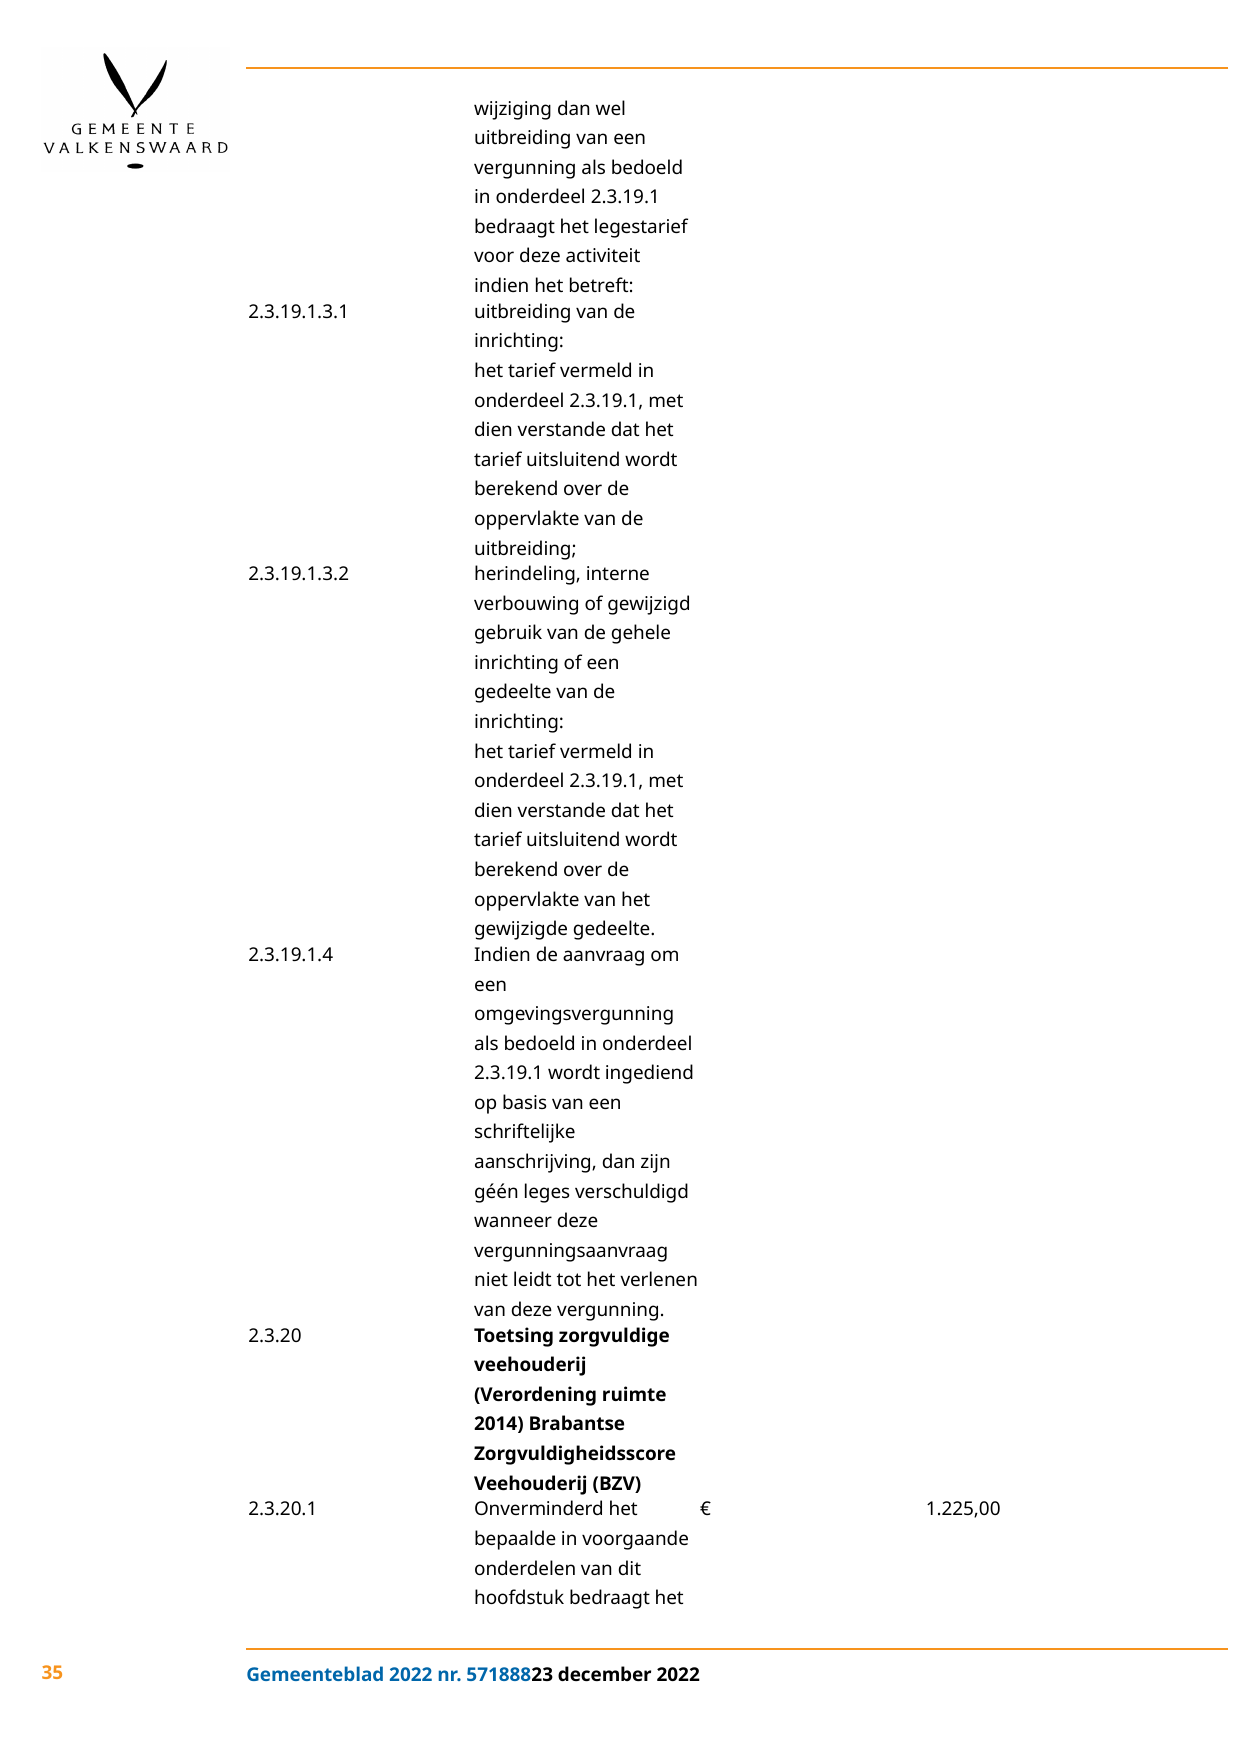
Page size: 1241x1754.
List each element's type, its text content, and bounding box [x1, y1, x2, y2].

table_cell Indien de aanvraag om een omgevingsvergunning als bedoeld in onderdeel 2.3.19.1 wordt ingediend op basis van een schriftelijke aanschrijving, dan zijn géén leges verschuldigd wanneer deze vergunningsaanvraag niet leidt tot het verlenen van deze vergunning. [474, 941, 700, 1322]
table_cell [700, 298, 926, 560]
table_cell wijziging dan wel uitbreiding van een vergunning als bedoeld in onderdeel 2.3.19.1 bedraagt het legestarief voor deze activiteit indien het betreft: [474, 95, 700, 298]
table_cell Toetsing zorgvuldige veehouderij (Verordening ruimte 2014) Brabantse Zorgvuldigheidsscore Veehouderij (BZV) [474, 1322, 700, 1496]
table_cell 2.3.19.1.4 [248, 941, 474, 1322]
table_cell 2.3.19.1.3.1 [248, 298, 474, 560]
table_cell 2.3.20 [248, 1322, 474, 1496]
table_cell Onverminderd het bepaalde in voorgaande onderdelen van dit hoofdstuk bedraagt het [474, 1496, 700, 1610]
table_cell [926, 941, 1152, 1322]
table_cell uitbreiding van de inrichting: het tarief vermeld in onderdeel 2.3.19.1, met dien verstande dat het tarief uitsluitend wordt berekend over de oppervlakte van de uitbreiding; [474, 298, 700, 560]
table_cell € [700, 1496, 926, 1610]
table_cell [248, 95, 474, 298]
table_cell [700, 560, 926, 941]
table_cell [926, 95, 1152, 298]
table_cell [700, 1322, 926, 1496]
table_cell 2.3.19.1.3.2 [248, 560, 474, 941]
table_cell 1.225,00 [926, 1496, 1152, 1610]
table_cell [700, 941, 926, 1322]
table_cell [926, 1322, 1152, 1496]
table_cell herindeling, interne verbouwing of gewijzigd gebruik van de gehele inrichting of een gedeelte van de inrichting: het tarief vermeld in onderdeel 2.3.19.1, met dien verstande dat het tarief uitsluitend wordt berekend over de oppervlakte van het gewijzigde gedeelte. [474, 560, 700, 941]
table_cell [926, 560, 1152, 941]
table_cell 2.3.20.1 [248, 1496, 474, 1610]
table_cell [700, 95, 926, 298]
table_cell [926, 298, 1152, 560]
picture [41, 47, 231, 172]
